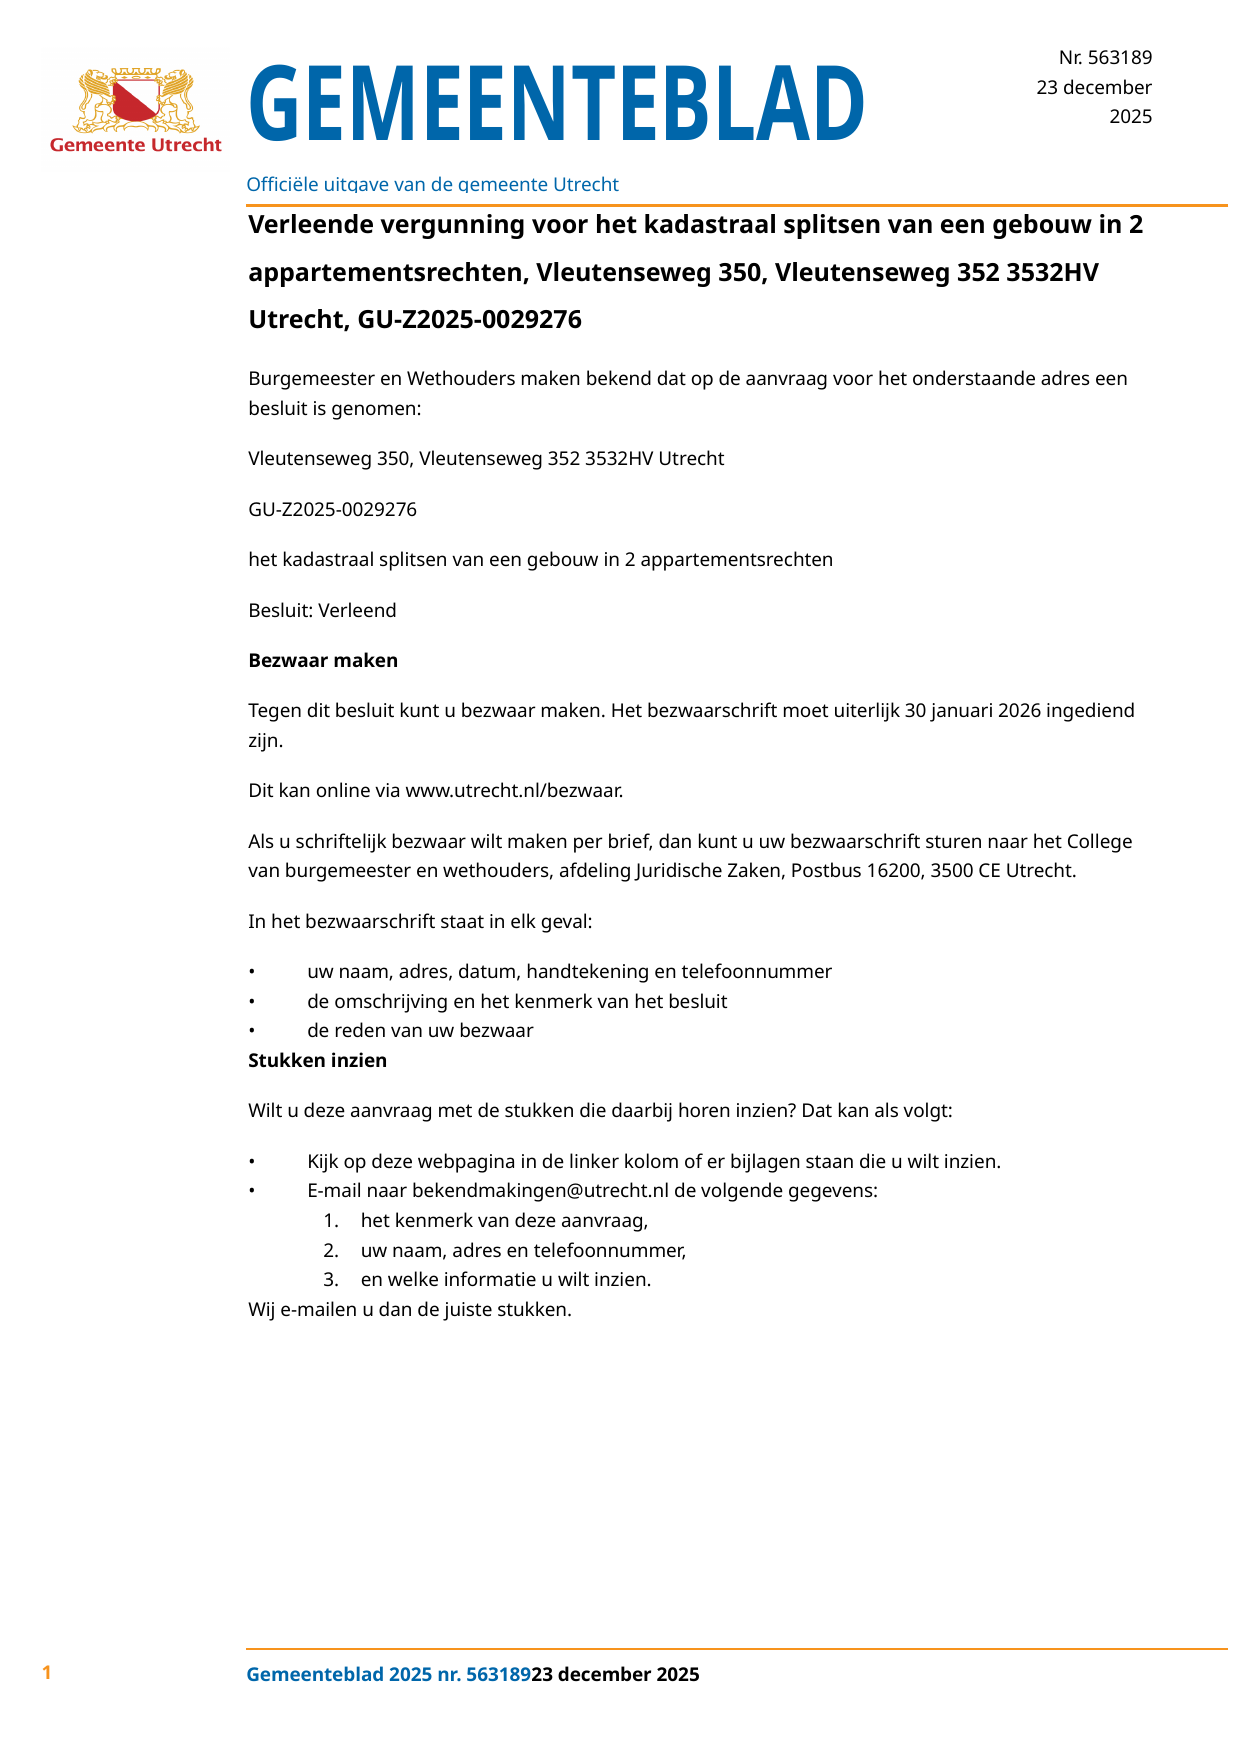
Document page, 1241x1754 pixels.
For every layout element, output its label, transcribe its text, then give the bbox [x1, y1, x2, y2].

text Burgemeester en Wethouders maken bekend dat op de aanvraag voor het onderstaande adres een besluit is genomen: [248, 366, 1152, 421]
text Wilt u deze aanvraag met de stukken die daarbij horen inzien? Dat kan als volgt: [248, 1098, 1152, 1123]
text In het bezwaarschrift staat in elk geval: [248, 908, 1152, 934]
text Als u schriftelijk bezwaar wilt maken per brief, dan kunt u uw bezwaarschrift sturen naar het College van burgemeester en wethouders, afdeling Juridische Zaken, Postbus 16200, 3500 CE Utrecht. [248, 828, 1152, 883]
picture [41, 47, 231, 172]
list de omschrijving en het kenmerk van het besluit [248, 988, 1152, 1014]
text GU-Z2025-0029276 [248, 496, 1152, 522]
text Vleutenseweg 350, Vleutenseweg 352 3532HV Utrecht [248, 446, 1152, 471]
list uw naam, adres en telefoonnummer, [323, 1237, 1152, 1262]
text Besluit: Verleend [248, 597, 1152, 622]
text Dit kan online via www.utrecht.nl/bezwaar. [248, 778, 1152, 803]
text Stukken inzien [248, 1047, 1152, 1073]
text Tegen dit besluit kunt u bezwaar maken. Het bezwaarschrift moet uiterlijk 30 januari 2026 ingediend zijn. [248, 698, 1152, 753]
list Kijk op deze webpagina in de linker kolom of er bijlagen staan die u wilt inzien. [248, 1148, 1152, 1174]
text Bezwaar maken [248, 647, 1152, 673]
list E-mail naar bekendmakingen@utrecht.nl de volgende gegevens: [248, 1178, 1152, 1203]
list en welke informatie u wilt inzien. [323, 1266, 1152, 1292]
text Verleende vergunning voor het kadastraal splitsen van een gebouw in 2 appartementsrechten, Vleutenseweg 350, Vleutenseweg 352 3532HV Utrecht, GU-Z2025-0029276 [248, 207, 1152, 336]
list uw naam, adres, datum, handtekening en telefoonnummer [248, 958, 1152, 984]
list het kenmerk van deze aanvraag, [323, 1207, 1152, 1233]
list de reden van uw bezwaar [248, 1018, 1152, 1043]
text Wij e-mailen u dan de juiste stukken. [248, 1296, 1152, 1322]
text het kadastraal splitsen van een gebouw in 2 appartementsrechten [248, 546, 1152, 572]
